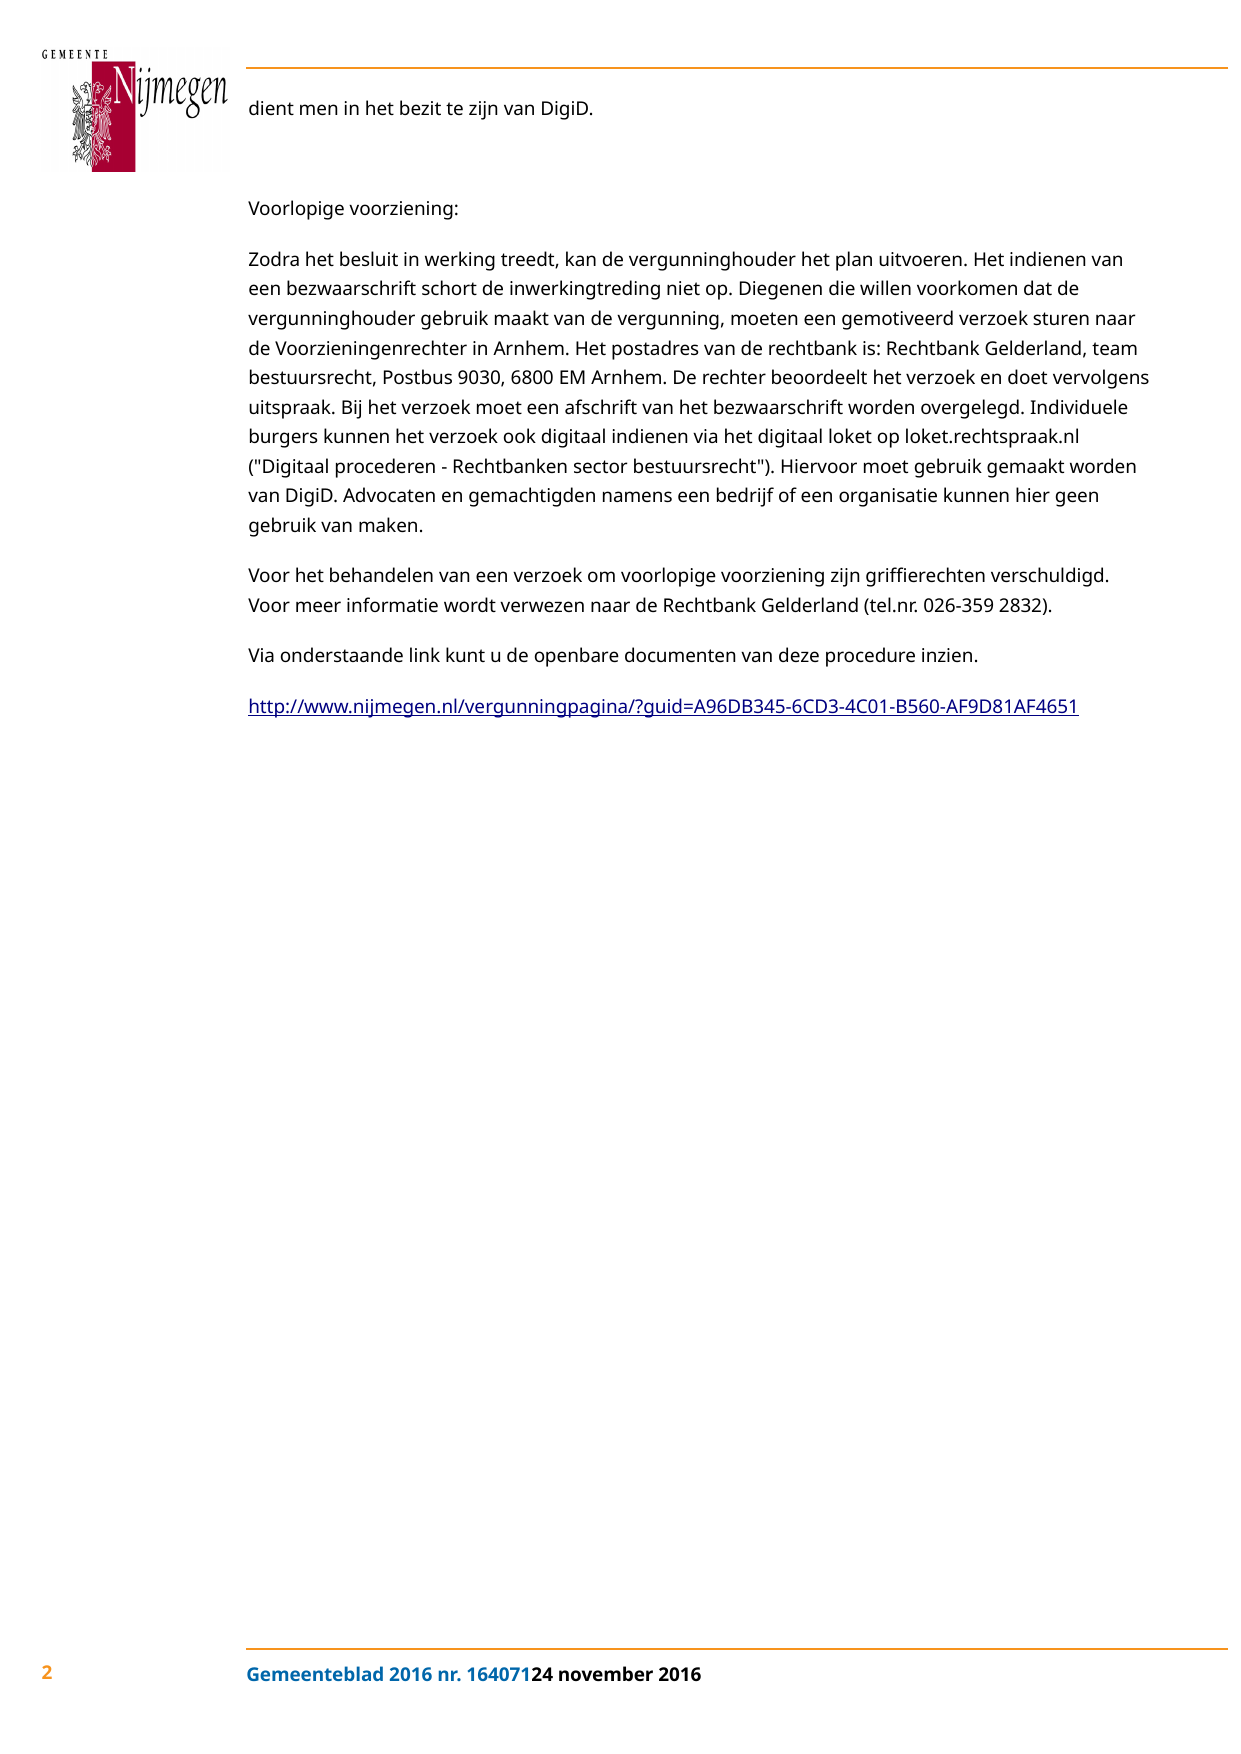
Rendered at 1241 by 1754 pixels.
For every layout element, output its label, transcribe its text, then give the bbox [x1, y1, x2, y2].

text Voorlopige voorziening: [248, 196, 1152, 221]
text dient men in het bezit te zijn van DigiD. [248, 95, 1152, 121]
text http://www.nijmegen.nl/vergunningpagina/?guid=A96DB345-6CD3-4C01-B560-AF9D81AF4651 [248, 693, 1152, 719]
text Voor het behandelen van een verzoek om voorlopige voorziening zijn griffierechten verschuldigd. Voor meer informatie wordt verwezen naar de Rechtbank Gelderland (tel.nr. 026-359 2832). [248, 563, 1152, 618]
text Via onderstaande link kunt u de openbare documenten van deze procedure inzien. [248, 643, 1152, 668]
text Zodra het besluit in werking treedt, kan de vergunninghouder het plan uitvoeren. Het indienen van een bezwaarschrift schort de inwerkingtreding niet op. Diegenen die willen voorkomen dat de vergunninghouder gebruik maakt van de vergunning, moeten een gemotiveerd verzoek sturen naar de Voorzieningenrechter in Arnhem. Het postadres van de rechtbank is: Rechtbank Gelderland, team bestuursrecht, Postbus 9030, 6800 EM Arnhem. De rechter beoordeelt het verzoek en doet vervolgens uitspraak. Bij het verzoek moet een afschrift van het bezwaarschrift worden overgelegd. Individuele burgers kunnen het verzoek ook digitaal indienen via het digitaal loket op loket.rechtspraak.nl ("Digitaal procederen - Rechtbanken sector bestuursrecht"). Hiervoor moet gebruik gemaakt worden van DigiD. Advocaten en gemachtigden namens een bedrijf of een organisatie kunnen hier geen gebruik van maken. [248, 246, 1152, 538]
picture [41, 47, 231, 172]
